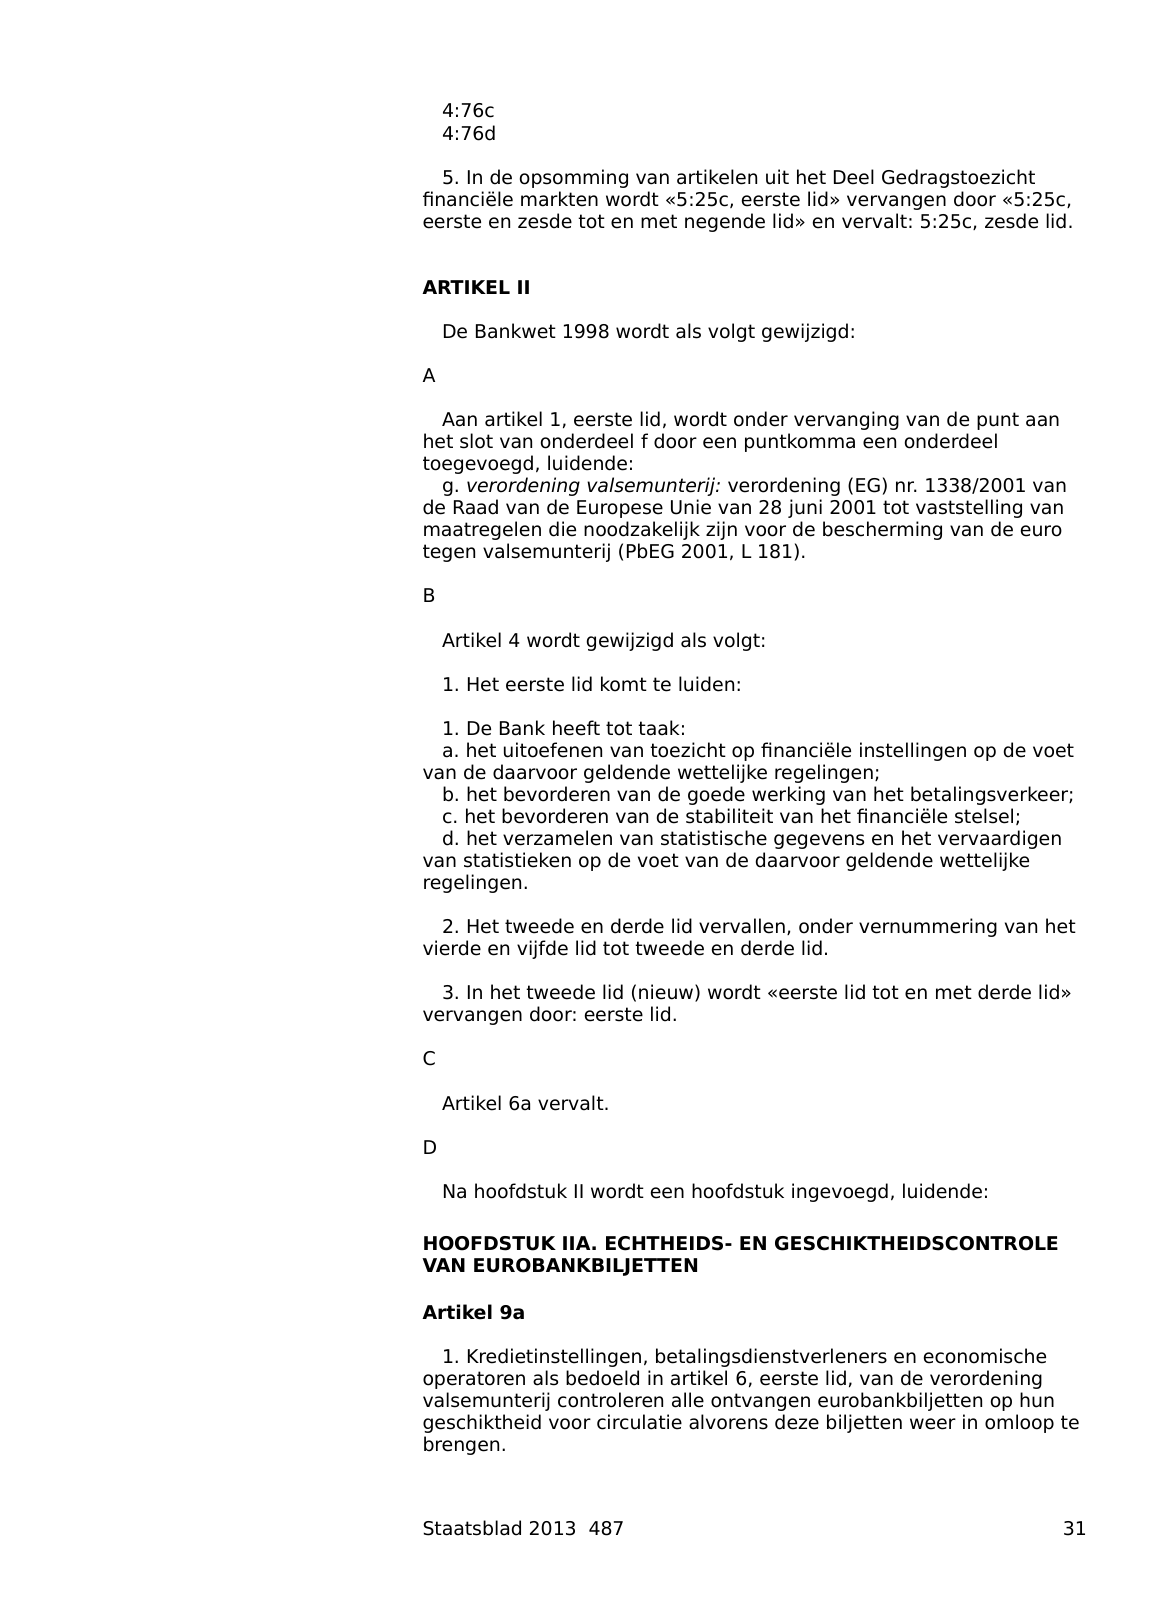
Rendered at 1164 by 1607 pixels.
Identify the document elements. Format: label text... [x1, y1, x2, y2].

text 2. Het tweede en derde lid vervallen, onder vernummering van het vierde en vijfde lid tot tweede en derde lid. [422, 916, 1087, 960]
text B [422, 585, 1087, 607]
text g. verordening valsemunterij: verordening (EG) nr. 1338/2001 van de Raad van de Europese Unie van 28 juni 2001 tot vaststelling van maatregelen die noodzakelijk zijn voor de bescherming van de euro tegen valsemunterij (PbEG 2001, L 181). [422, 475, 1087, 563]
text c. het bevorderen van de stabiliteit van het financiële stelsel; [422, 806, 1087, 828]
text 5. In de opsomming van artikelen uit het Deel Gedragstoezicht financiële markten wordt «5:25c, eerste lid» vervangen door «5:25c, eerste en zesde tot en met negende lid» en vervalt: 5:25c, zesde lid. [422, 167, 1087, 232]
text 4:76d [422, 122, 1087, 144]
text 1. Kredietinstellingen, betalingsdienstverleners en economische operatoren als bedoeld in artikel 6, eerste lid, van de verordening valsemunterij controleren alle ontvangen eurobankbiljetten op hun geschiktheid voor circulatie alvorens deze biljetten weer in omloop te brengen. [422, 1346, 1087, 1456]
text 3. In het tweede lid (nieuw) wordt «eerste lid tot en met derde lid» vervangen door: eerste lid. [422, 982, 1087, 1026]
text Na hoofdstuk II wordt een hoofdstuk ingevoegd, luidende: [422, 1181, 1087, 1203]
text Aan artikel 1, eerste lid, wordt onder vervanging van de punt aan het slot van onderdeel f door een puntkomma een onderdeel toegevoegd, luidende: [422, 409, 1087, 475]
text d. het verzamelen van statistische gegevens en het vervaardigen van statistieken op de voet van de daarvoor geldende wettelijke regelingen. [422, 828, 1087, 894]
text 1. Het eerste lid komt te luiden: [422, 674, 1087, 696]
text Artikel 4 wordt gewijzigd als volgt: [422, 629, 1087, 652]
text 4:76c [422, 100, 1087, 122]
text C [422, 1048, 1087, 1070]
subtitle HOOFDSTUK IIA. ECHTHEIDS- EN GESCHIKTHEIDSCONTROLE VAN EUROBANKBILJETTEN [422, 1233, 1087, 1277]
text b. het bevorderen van de goede werking van het betalingsverkeer; [422, 784, 1087, 806]
text Artikel 6a vervalt. [422, 1092, 1087, 1114]
text 1. De Bank heeft tot taak: [422, 718, 1087, 740]
text D [422, 1137, 1087, 1158]
subtitle ARTIKEL II [422, 277, 1087, 299]
subtitle Artikel 9a [422, 1302, 1087, 1324]
text a. het uitoefenen van toezicht op financiële instellingen op de voet van de daarvoor geldende wettelijke regelingen; [422, 740, 1087, 784]
text De Bankwet 1998 wordt als volgt gewijzigd: [422, 321, 1087, 343]
text A [422, 365, 1087, 387]
